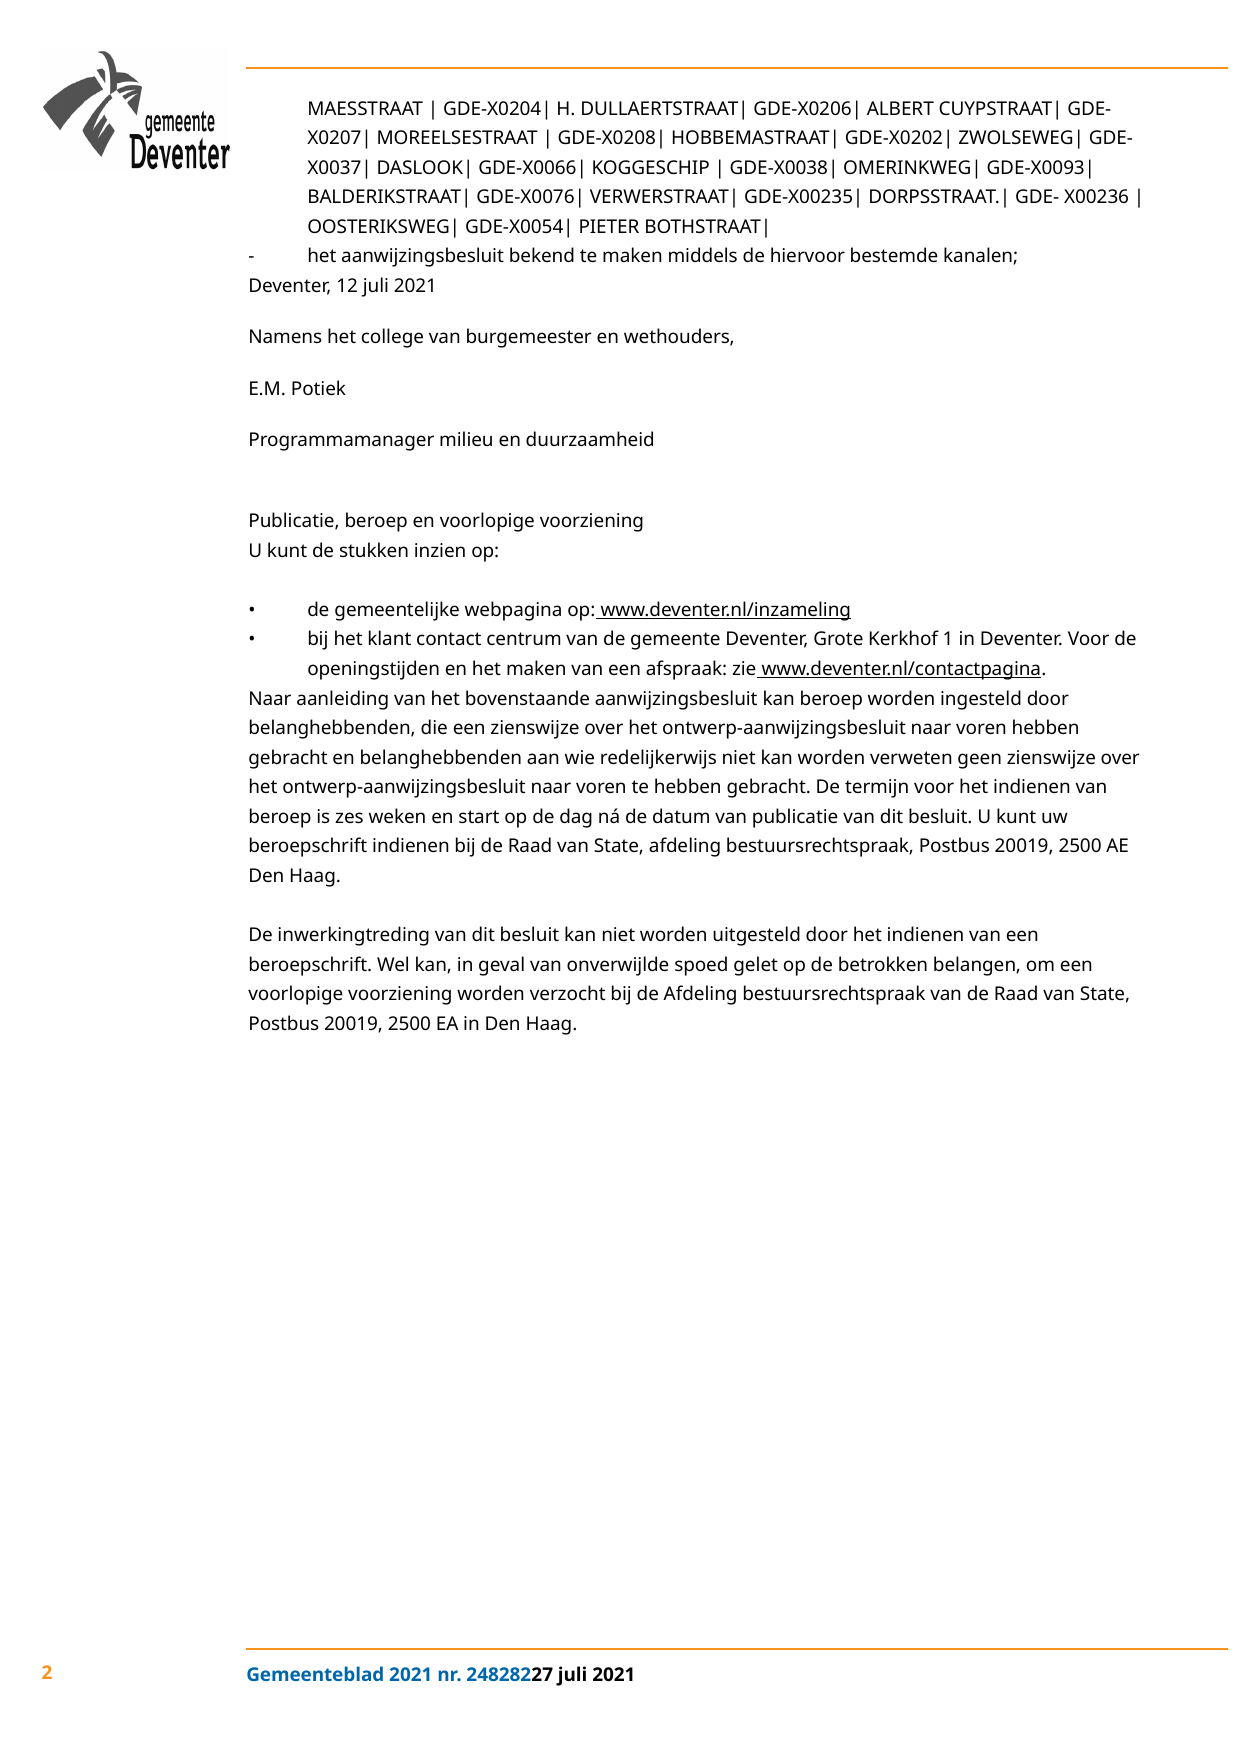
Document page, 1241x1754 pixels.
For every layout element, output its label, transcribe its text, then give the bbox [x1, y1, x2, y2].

text Deventer, 12 juli 2021 [248, 272, 1152, 298]
text Publicatie, beroep en voorlopige voorziening [248, 507, 1152, 533]
text Naar aanleiding van het bovenstaande aanwijzingsbesluit kan beroep worden ingesteld door belanghebbenden, die een zienswijze over het ontwerp-aanwijzingsbesluit naar voren hebben gebracht en belanghebbenden aan wie redelijkerwijs niet kan worden verweten geen zienswijze over het ontwerp-aanwijzingsbesluit naar voren te hebben gebracht. De termijn voor het indienen van beroep is zes weken en start op de dag ná de datum van publicatie van dit besluit. U kunt uw beroepschrift indienen bij de Raad van State, afdeling bestuursrechtspraak, Postbus 20019, 2500 AE Den Haag. [248, 685, 1152, 888]
text De inwerkingtreding van dit besluit kan niet worden uitgesteld door het indienen van een beroepschrift. Wel kan, in geval van onverwijlde spoed gelet op de betrokken belangen, om een voorlopige voorziening worden verzocht bij de Afdeling bestuursrechtspraak van de Raad van State, Postbus 20019, 2500 EA in Den Haag. [248, 921, 1152, 1036]
list het aanwijzingsbesluit bekend te maken middels de hiervoor bestemde kanalen; [248, 243, 1152, 268]
list de gemeentelijke webpagina op: www.deventer.nl/inzameling [248, 596, 1152, 622]
text Namens het college van burgemeester en wethouders, [248, 324, 1152, 349]
text U kunt de stukken inzien op: [248, 537, 1152, 563]
picture [41, 47, 231, 172]
text Programmamanager milieu en duurzaamheid [248, 427, 1152, 452]
list bij het klant contact centrum van de gemeente Deventer, Grote Kerkhof 1 in Deventer. Voor de openingstijden en het maken van een afspraak: zie www.deventer.nl/contactpagina. [248, 626, 1152, 681]
text E.M. Potiek [248, 375, 1152, 401]
list MAESSTRAAT | GDE-X0204| H. DULLAERTSTRAAT| GDE-X0206| ALBERT CUYPSTRAAT| GDE-X0207| MOREELSESTRAAT | GDE-X0208| HOBBEMASTRAAT| GDE-X0202| ZWOLSEWEG| GDE-X0037| DASLOOK| GDE-X0066| KOGGESCHIP | GDE-X0038| OMERINKWEG| GDE-X0093| BALDERIKSTRAAT| GDE-X0076| VERWERSTRAAT| GDE-X00235| DORPSSTRAAT.| GDE- X00236 | OOSTERIKSWEG| GDE-X0054| PIETER BOTHSTRAAT| [248, 95, 1152, 239]
